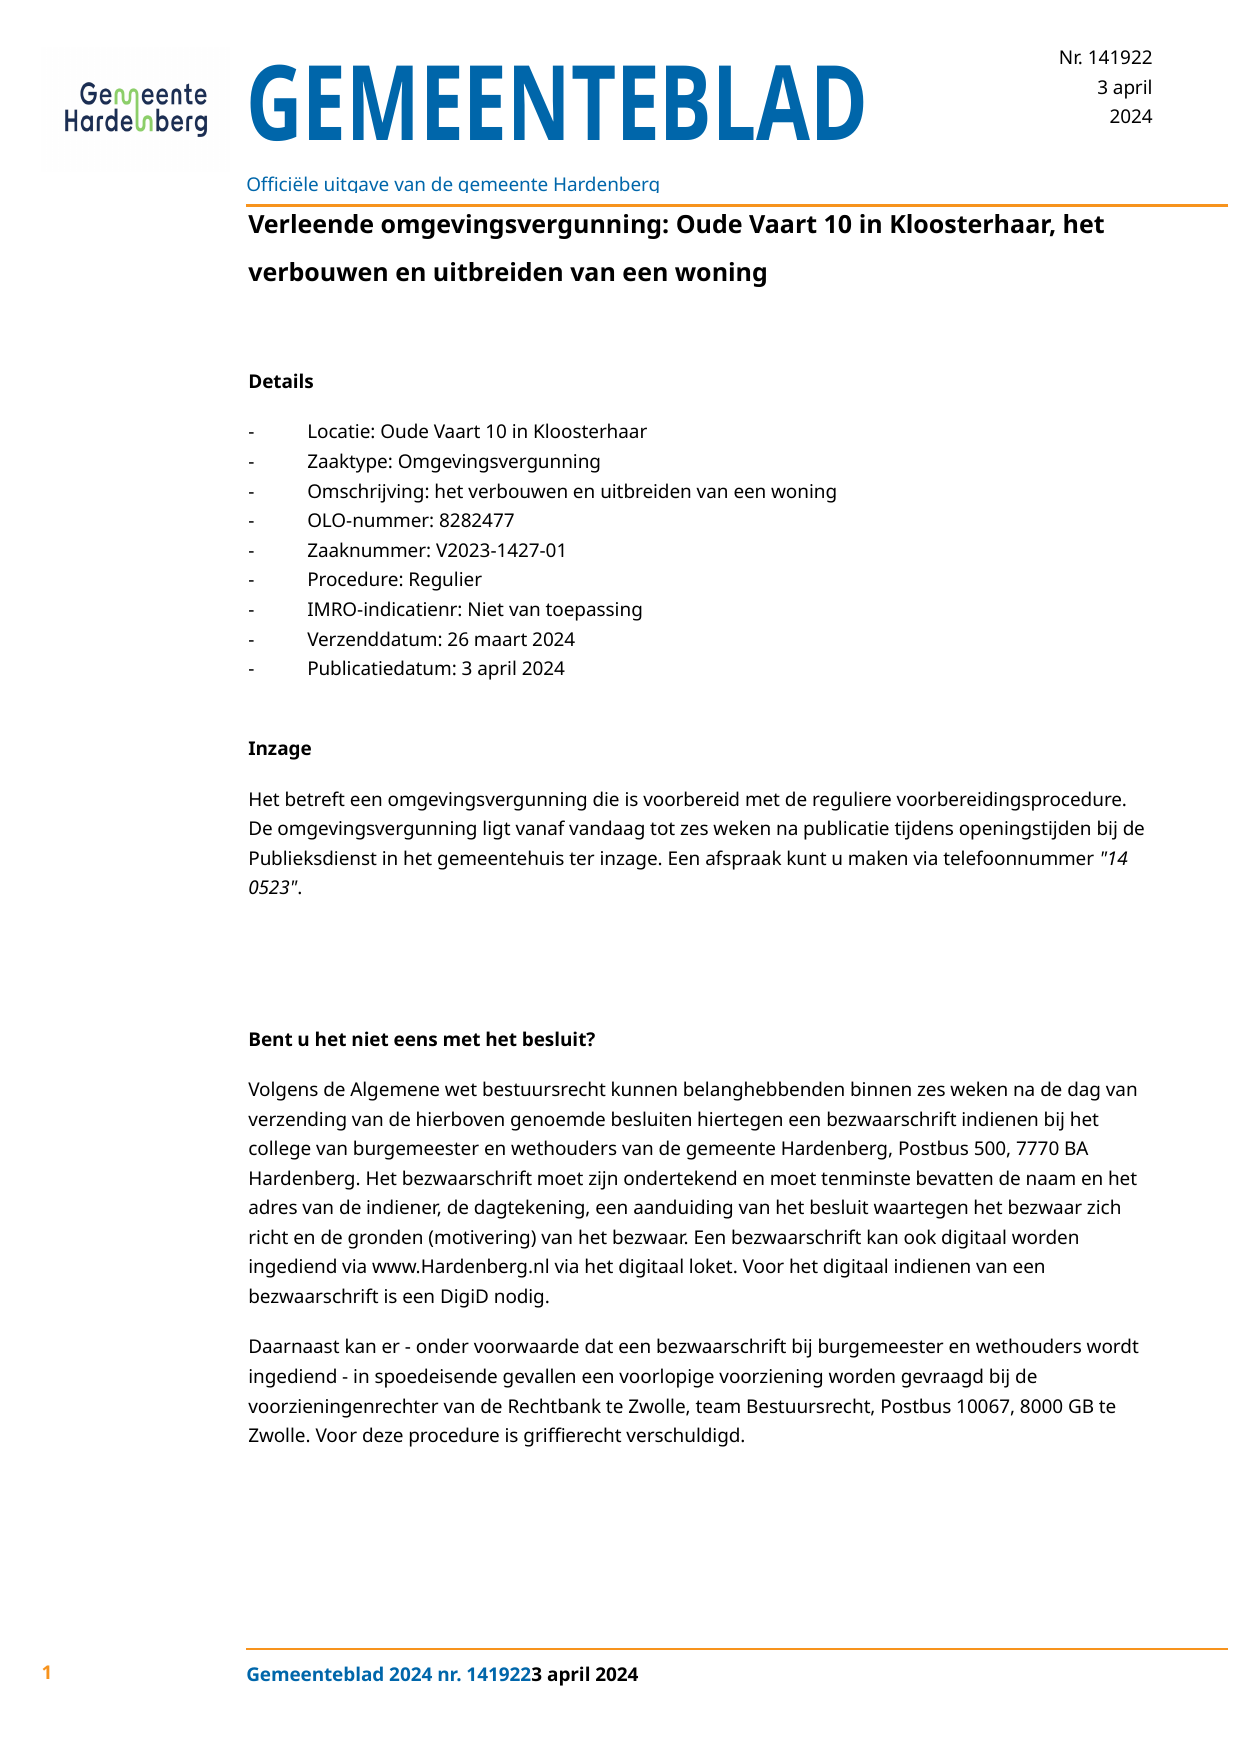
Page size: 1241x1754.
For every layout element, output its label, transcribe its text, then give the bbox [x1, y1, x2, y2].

list IMRO-indicatienr: Niet van toepassing [248, 596, 1152, 622]
text Volgens de Algemene wet bestuursrecht kunnen belanghebbenden binnen zes weken na de dag van verzending van de hierboven genoemde besluiten hiertegen een bezwaarschrift indienen bij het college van burgemeester en wethouders van de gemeente Hardenberg, Postbus 500, 7770 BA Hardenberg. Het bezwaarschrift moet zijn ondertekend en moet tenminste bevatten de naam en het adres van de indiener, de dagtekening, een aanduiding van het besluit waartegen het bezwaar zich richt en de gronden (motivering) van het bezwaar. Een bezwaarschrift kan ook digitaal worden ingediend via www.Hardenberg.nl via het digitaal loket. Voor het digitaal indienen van een bezwaarschrift is een DigiD nodig. [248, 1076, 1152, 1309]
list Publicatiedatum: 3 april 2024 [248, 655, 1152, 681]
text Verleende omgevingsvergunning: Oude Vaart 10 in Kloosterhaar, het verbouwen en uitbreiden van een woning [248, 207, 1152, 288]
list Locatie: Oude Vaart 10 in Kloosterhaar [248, 419, 1152, 444]
list Omschrijving: het verbouwen en uitbreiden van een woning [248, 478, 1152, 504]
text Details [248, 368, 1152, 394]
list OLO-nummer: 8282477 [248, 507, 1152, 533]
text Inzage [248, 735, 1152, 761]
list Procedure: Regulier [248, 567, 1152, 592]
list Zaaknummer: V2023-1427-01 [248, 537, 1152, 563]
text Bent u het niet eens met het besluit? [248, 1026, 1152, 1052]
picture [41, 47, 231, 172]
text Het betreft een omgevingsvergunning die is voorbereid met de reguliere voorbereidingsprocedure. De omgevingsvergunning ligt vanaf vandaag tot zes weken na publicatie tijdens openingstijden bij de Publieksdienst in het gemeentehuis ter inzage. Een afspraak kunt u maken via telefoonnummer "14 0523". [248, 786, 1152, 900]
list Verzenddatum: 26 maart 2024 [248, 626, 1152, 652]
list Zaaktype: Omgevingsvergunning [248, 448, 1152, 474]
text Daarnaast kan er - onder voorwaarde dat een bezwaarschrift bij burgemeester en wethouders wordt ingediend - in spoedeisende gevallen een voorlopige voorziening worden gevraagd bij de voorzieningenrechter van de Rechtbank te Zwolle, team Bestuursrecht, Postbus 10067, 8000 GB te Zwolle. Voor deze procedure is griffierecht verschuldigd. [248, 1334, 1152, 1448]
